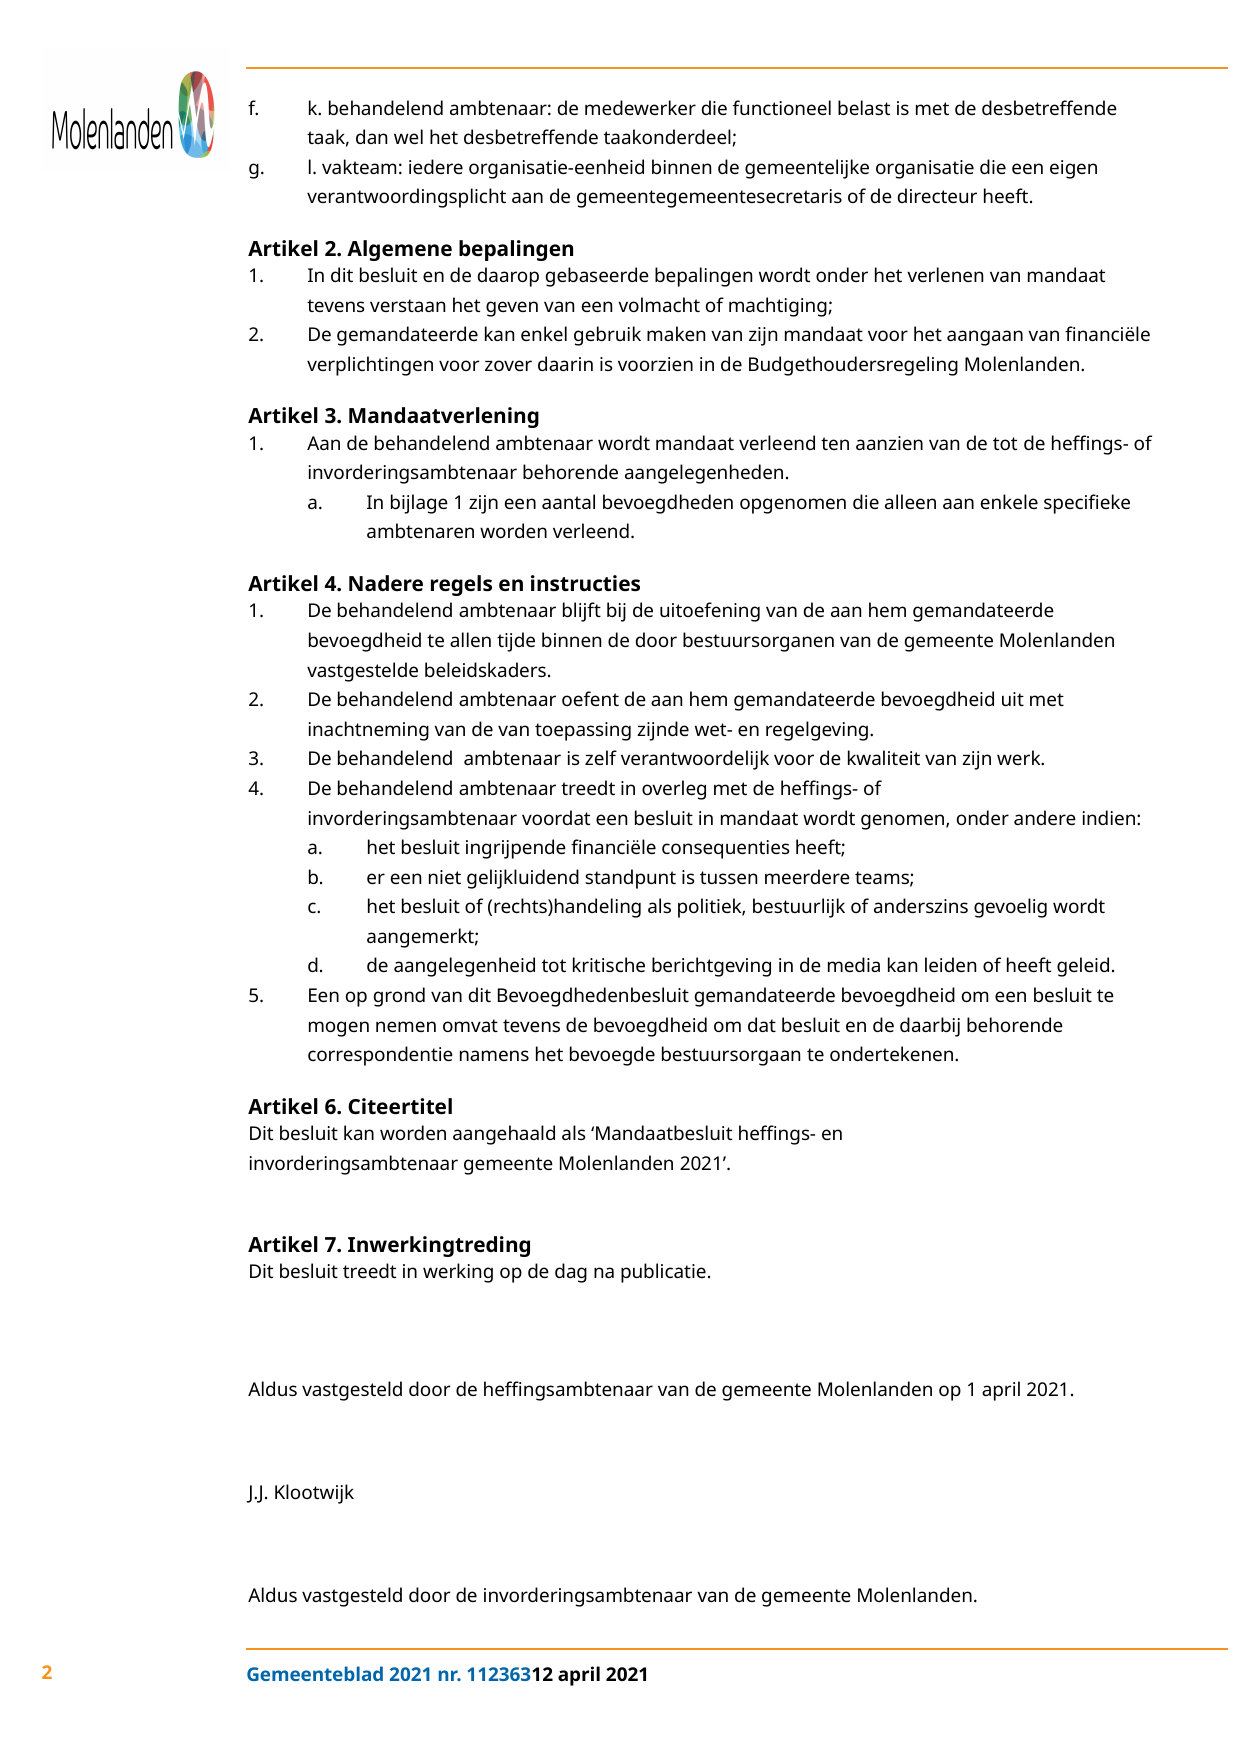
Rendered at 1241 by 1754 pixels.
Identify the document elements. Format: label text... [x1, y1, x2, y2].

text Aldus vastgesteld door de heffingsambtenaar van de gemeente Molenlanden op 1 april 2021. [248, 1377, 1152, 1402]
text Artikel 7. Inwerkingtreding [248, 1230, 1152, 1258]
text Artikel 2. Algemene bepalingen [248, 234, 1152, 262]
list de aangelegenheid tot kritische berichtgeving in de media kan leiden of heeft geleid. [307, 953, 1152, 978]
list Aan de behandelend ambtenaar wordt mandaat verleend ten aanzien van de tot de heffings- of invorderingsambtenaar behorende aangelegenheden. [248, 430, 1152, 485]
text Dit besluit treedt in werking op de dag na publicatie. [248, 1258, 1152, 1284]
list De behandelend ambtenaar is zelf verantwoordelijk voor de kwaliteit van zijn werk. [248, 746, 1152, 771]
text J.J. Klootwijk [248, 1479, 1152, 1505]
list De behandelend ambtenaar blijft bij de uitoefening van de aan hem gemandateerde bevoegdheid te allen tijde binnen de door bestuursorganen van de gemeente Molenlanden vastgestelde beleidskaders. [248, 598, 1152, 682]
list er een niet gelijkluidend standpunt is tussen meerdere teams; [307, 864, 1152, 889]
list De behandelend ambtenaar oefent de aan hem gemandateerde bevoegdheid uit met inachtneming van de van toepassing zijnde wet- en regelgeving. [248, 686, 1152, 742]
list l. vakteam: iedere organisatie-eenheid binnen de gemeentelijke organisatie die een eigen verantwoordingsplicht aan de gemeentegemeentesecretaris of de directeur heeft. [248, 154, 1152, 209]
list De behandelend ambtenaar treedt in overleg met de heffings- of invorderingsambtenaar voordat een besluit in mandaat wordt genomen, onder andere indien: [248, 775, 1152, 830]
list In dit besluit en de daarop gebaseerde bepalingen wordt onder het verlenen van mandaat tevens verstaan het geven van een volmacht of machtiging; [248, 262, 1152, 318]
text Artikel 3. Mandaatverlening [248, 402, 1152, 430]
list het besluit ingrijpende financiële consequenties heeft; [307, 834, 1152, 860]
list In bijlage 1 zijn een aantal bevoegdheden opgenomen die alleen aan enkele specifieke ambtenaren worden verleend. [307, 489, 1152, 544]
text Artikel 6. Citeertitel [248, 1092, 1152, 1120]
list het besluit of (rechts)handeling als politiek, bestuurlijk of anderszins gevoelig wordt aangemerkt; [307, 893, 1152, 949]
list Een op grond van dit Bevoegdhedenbesluit gemandateerde bevoegdheid om een besluit te mogen nemen omvat tevens de bevoegdheid om dat besluit en de daarbij behorende correspondentie namens het bevoegde bestuursorgaan te ondertekenen. [248, 982, 1152, 1067]
picture [41, 47, 231, 172]
text Aldus vastgesteld door de invorderingsambtenaar van de gemeente Molenlanden. [248, 1582, 1152, 1608]
text Artikel 4. Nadere regels en instructies [248, 569, 1152, 598]
list De gemandateerde kan enkel gebruik maken van zijn mandaat voor het aangaan van financiële verplichtingen voor zover daarin is voorzien in de Budgethoudersregeling Molenlanden. [248, 322, 1152, 377]
list k. behandelend ambtenaar: de medewerker die functioneel belast is met de desbetreffende taak, dan wel het desbetreffende taakonderdeel; [248, 95, 1152, 150]
text Dit besluit kan worden aangehaald als ‘Mandaatbesluit heffings- en invorderingsambtenaar gemeente Molenlanden 2021’. [248, 1120, 1152, 1176]
